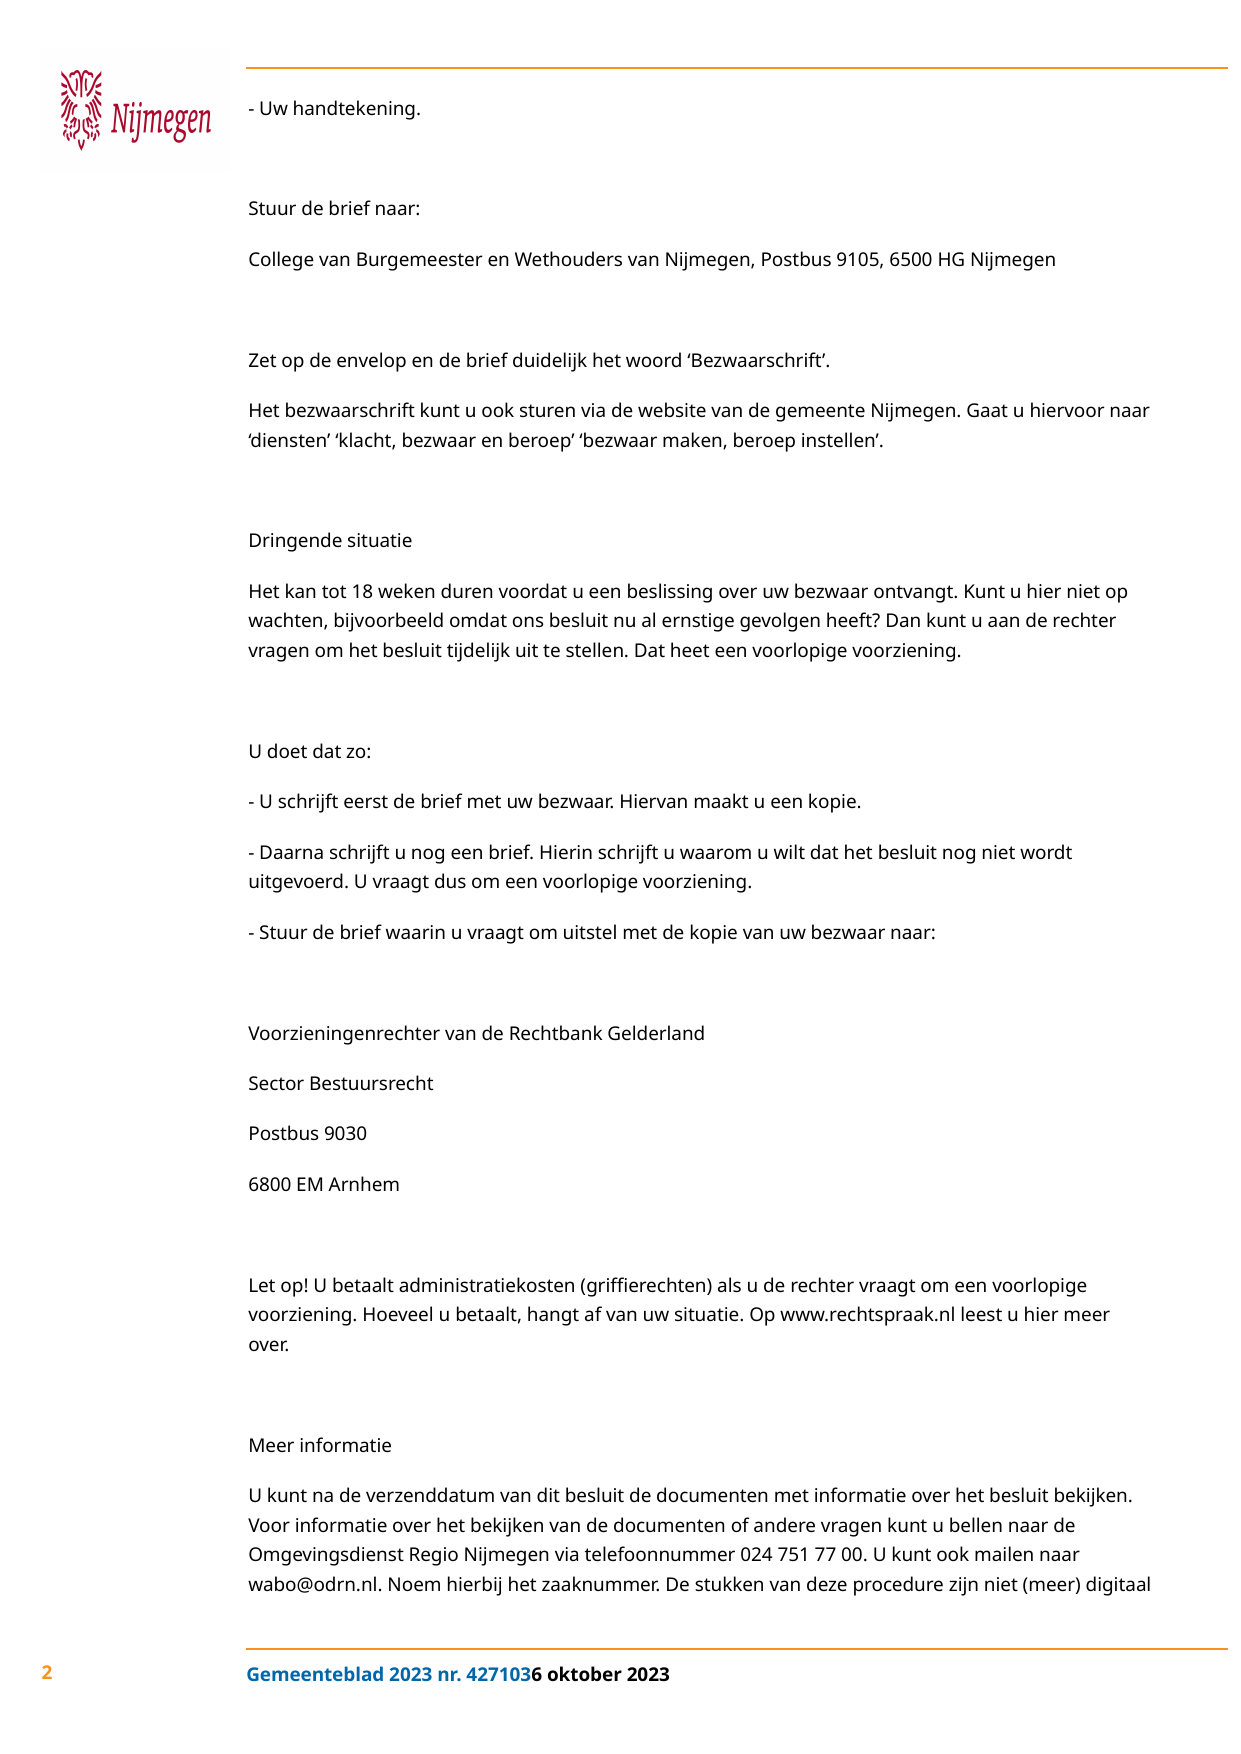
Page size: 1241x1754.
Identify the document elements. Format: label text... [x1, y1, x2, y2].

text Dringende situatie [248, 528, 1152, 553]
text - Uw handtekening. [248, 95, 1152, 121]
picture [41, 47, 231, 172]
text Het bezwaarschrift kunt u ook sturen via de website van de gemeente Nijmegen. Gaat u hiervoor naar ‘diensten’ ‘klacht, bezwaar en beroep’ ‘bezwaar maken, beroep instellen’. [248, 397, 1152, 453]
text Het kan tot 18 weken duren voordat u een beslissing over uw bezwaar ontvangt. Kunt u hier niet op wachten, bijvoorbeeld omdat ons besluit nu al ernstige gevolgen heeft? Dan kunt u aan de rechter vragen om het besluit tijdelijk uit te stellen. Dat heet een voorlopige voorziening. [248, 578, 1152, 663]
text Meer informatie [248, 1432, 1152, 1458]
text - Stuur de brief waarin u vraagt om uitstel met de kopie van uw bezwaar naar: [248, 919, 1152, 945]
text College van Burgemeester en Wethouders van Nijmegen, Postbus 9105, 6500 HG Nijmegen [248, 246, 1152, 272]
text Zet op de envelop en de brief duidelijk het woord ‘Bezwaarschrift’. [248, 347, 1152, 373]
text Sector Bestuursrecht [248, 1070, 1152, 1096]
text Voorzieningenrechter van de Rechtbank Gelderland [248, 1020, 1152, 1046]
text - Daarna schrijft u nog een brief. Hierin schrijft u waarom u wilt dat het besluit nog niet wordt uitgevoerd. U vraagt dus om een voorlopige voorziening. [248, 839, 1152, 894]
text Postbus 9030 [248, 1121, 1152, 1146]
text Stuur de brief naar: [248, 196, 1152, 221]
text U kunt na de verzenddatum van dit besluit de documenten met informatie over het besluit bekijken. Voor informatie over het bekijken van de documenten of andere vragen kunt u bellen naar de Omgevingsdienst Regio Nijmegen via telefoonnummer 024 751 77 00. U kunt ook mailen naar wabo@odrn.nl. Noem hierbij het zaaknummer. De stukken van deze procedure zijn niet (meer) digitaal [248, 1482, 1152, 1597]
text U doet dat zo: [248, 738, 1152, 764]
text - U schrijft eerst de brief met uw bezwaar. Hiervan maakt u een kopie. [248, 788, 1152, 814]
text Let op! U betaalt administratiekosten (griffierechten) als u de rechter vraagt om een voorlopige voorziening. Hoeveel u betaalt, hangt af van uw situatie. Op www.rechtspraak.nl leest u hier meer over. [248, 1272, 1152, 1357]
text 6800 EM Arnhem [248, 1171, 1152, 1197]
